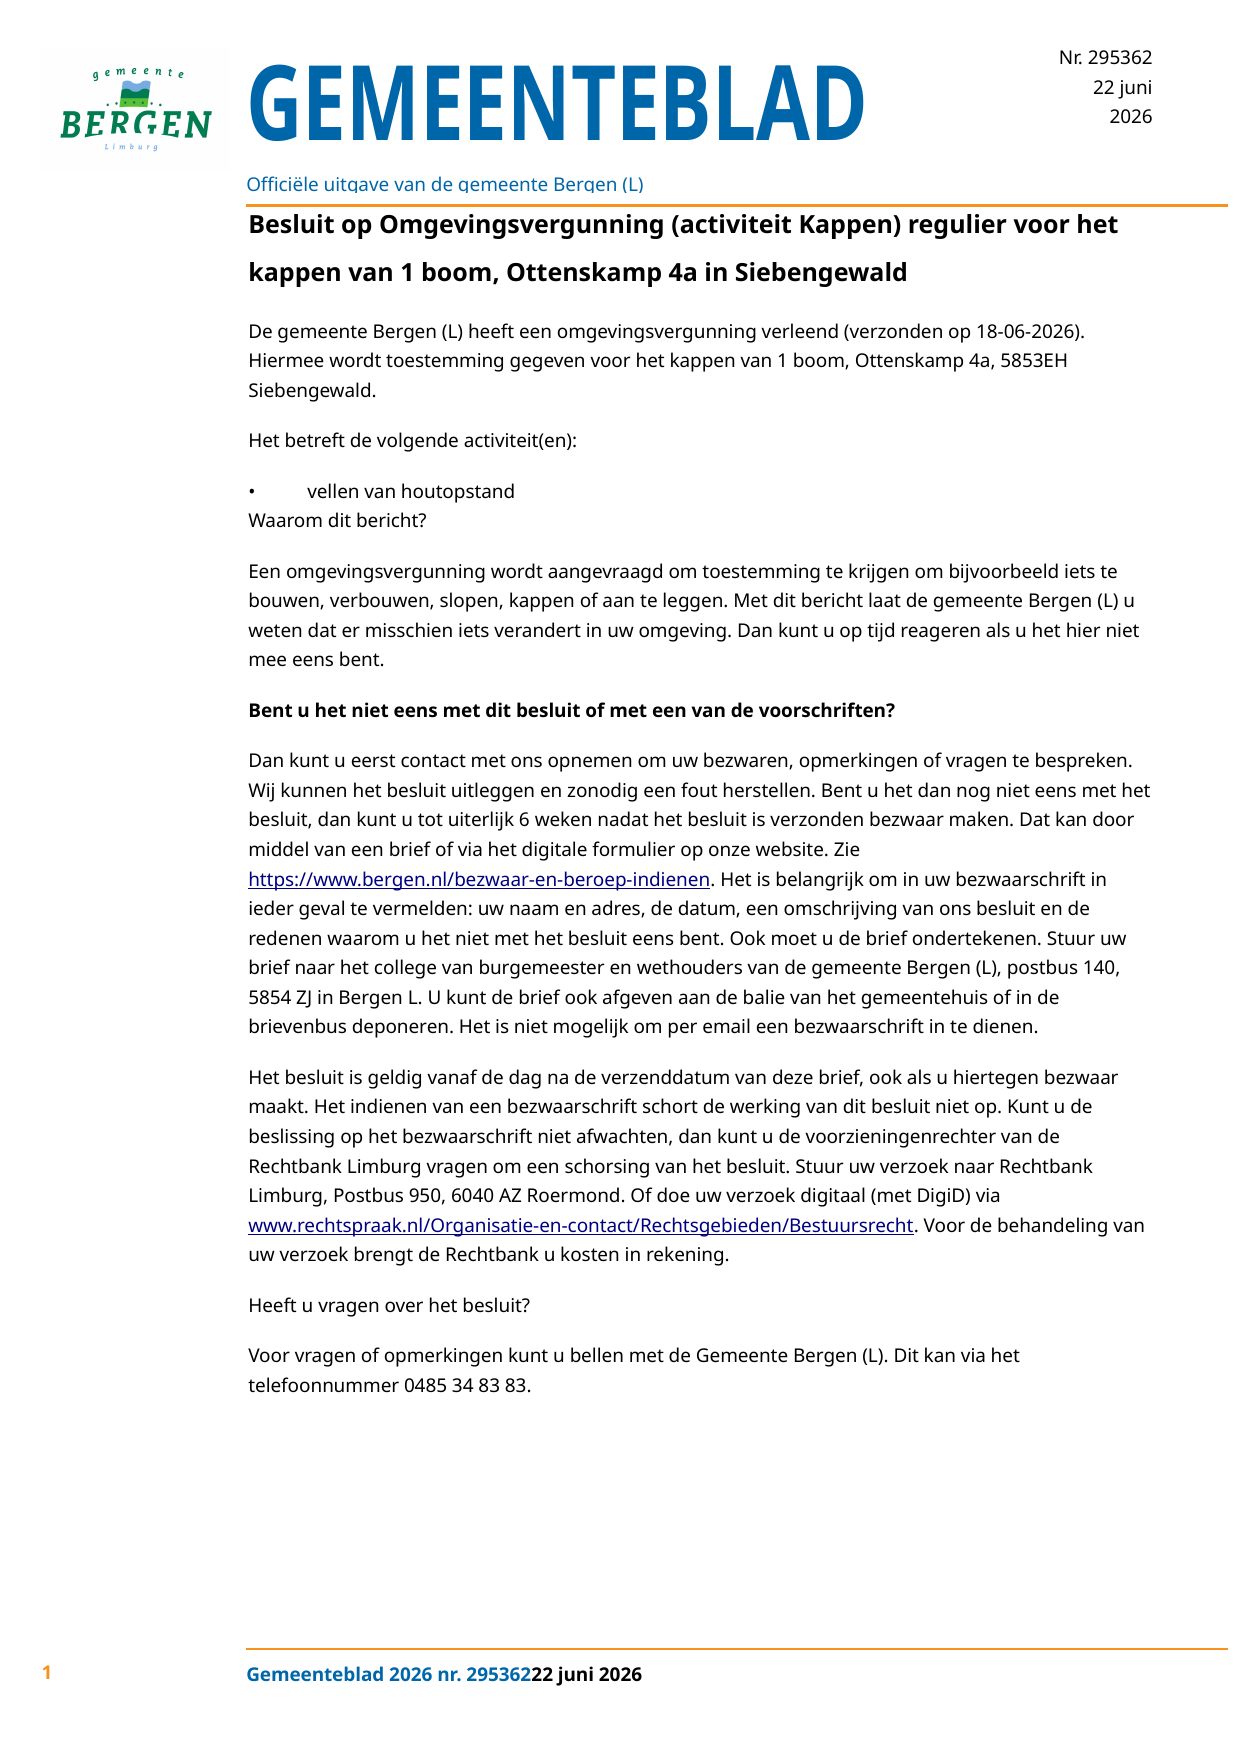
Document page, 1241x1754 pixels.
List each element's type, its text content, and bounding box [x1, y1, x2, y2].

text Waarom dit bericht? [248, 507, 1152, 533]
text Het besluit is geldig vanaf de dag na de verzenddatum van deze brief, ook als u hiertegen bezwaar maakt. Het indienen van een bezwaarschrift schort de werking van dit besluit niet op. Kunt u de beslissing op het bezwaarschrift niet afwachten, dan kunt u de voorzieningenrechter van de Rechtbank Limburg vragen om een schorsing van het besluit. Stuur uw verzoek naar Rechtbank Limburg, Postbus 950, 6040 AZ Roermond. Of doe uw verzoek digitaal (met DigiD) via www.rechtspraak.nl/Organisatie-en-contact/Rechtsgebieden/Bestuursrecht. Voor de behandeling van uw verzoek brengt de Rechtbank u kosten in rekening. [248, 1064, 1152, 1267]
text Een omgevingsvergunning wordt aangevraagd om toestemming te krijgen om bijvoorbeeld iets te bouwen, verbouwen, slopen, kappen of aan te leggen. Met dit bericht laat de gemeente Bergen (L) u weten dat er misschien iets verandert in uw omgeving. Dan kunt u op tijd reageren als u het hier niet mee eens bent. [248, 558, 1152, 672]
list vellen van houtopstand [248, 478, 1152, 504]
text Bent u het niet eens met dit besluit of met een van de voorschriften? [248, 697, 1152, 723]
text De gemeente Bergen (L) heeft een omgevingsvergunning verleend (verzonden op 18-06-2026). Hiermee wordt toestemming gegeven voor het kappen van 1 boom, Ottenskamp 4a, 5853EH Siebengewald. [248, 318, 1152, 403]
text Heeft u vragen over het besluit? [248, 1292, 1152, 1318]
picture [41, 47, 231, 172]
text Voor vragen of opmerkingen kunt u bellen met de Gemeente Bergen (L). Dit kan via het telefoonnummer 0485 34 83 83. [248, 1342, 1152, 1398]
text Besluit op Omgevingsvergunning (activiteit Kappen) regulier voor het kappen van 1 boom, Ottenskamp 4a in Siebengewald [248, 207, 1152, 288]
text Het betreft de volgende activiteit(en): [248, 427, 1152, 453]
text Dan kunt u eerst contact met ons opnemen om uw bezwaren, opmerkingen of vragen te bespreken. Wij kunnen het besluit uitleggen en zonodig een fout herstellen. Bent u het dan nog niet eens met het besluit, dan kunt u tot uiterlijk 6 weken nadat het besluit is verzonden bezwaar maken. Dat kan door middel van een brief of via het digitale formulier op onze website. Zie https://www.bergen.nl/bezwaar-en-beroep-indienen. Het is belangrijk om in uw bezwaarschrift in ieder geval te vermelden: uw naam en adres, de datum, een omschrijving van ons besluit en de redenen waarom u het niet met het besluit eens bent. Ook moet u de brief ondertekenen. Stuur uw brief naar het college van burgemeester en wethouders van de gemeente Bergen (L), postbus 140, 5854 ZJ in Bergen L. U kunt de brief ook afgeven aan de balie van het gemeentehuis of in de brievenbus deponeren. Het is niet mogelijk om per email een bezwaarschrift in te dienen. [248, 747, 1152, 1039]
